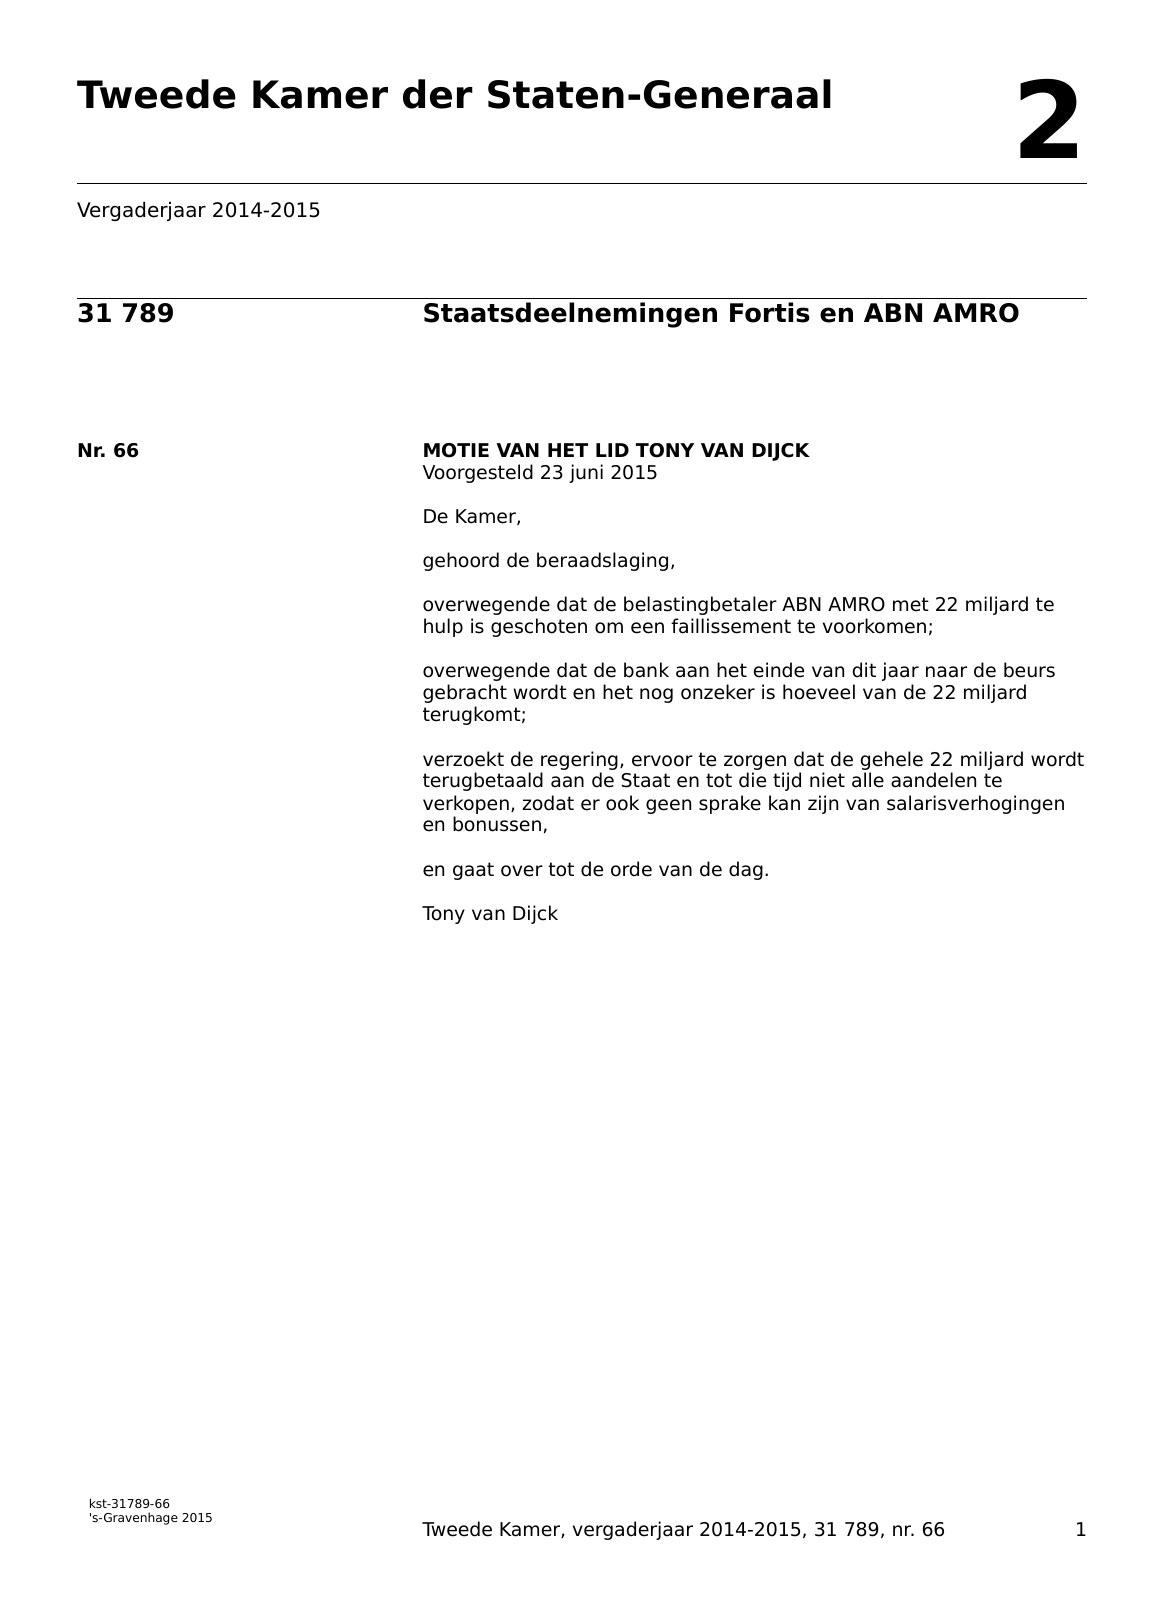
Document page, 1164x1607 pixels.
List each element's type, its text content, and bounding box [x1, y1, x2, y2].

text De Kamer, [422, 506, 1087, 528]
text en gaat over tot de orde van de dag. [422, 858, 1087, 881]
table_header Tweede Kamer der Staten-Generaal [77, 59, 886, 183]
text kst-31789-66 [88, 1497, 323, 1511]
table_header 2 [886, 59, 1087, 183]
text Tony van Dijck [422, 903, 1087, 925]
text overwegende dat de bank aan het einde van dit jaar naar de beurs gebracht wordt en het nog onzeker is hoeveel van de 22 miljard terugkomt; [422, 660, 1087, 726]
text overwegende dat de belastingbetaler ABN AMRO met 22 miljard te hulp is geschoten om een faillissement te voorkomen; [422, 594, 1087, 638]
text 's-Gravenhage 2015 [88, 1511, 323, 1525]
table_cell Vergaderjaar 2014-2015 [77, 184, 1087, 298]
text verzoekt de regering, ervoor te zorgen dat de gehele 22 miljard wordt terugbetaald aan de Staat en tot die tijd niet alle aandelen te verkopen, zodat er ook geen sprake kan zijn van salarisverhogingen en bonussen, [422, 748, 1087, 836]
subtitle Nr. 66 MOTIE VAN HET LID TONY VAN DIJCK [77, 440, 1087, 462]
text Voorgesteld 23 juni 2015 [422, 462, 1087, 484]
text gehoord de beraadslaging, [422, 550, 1087, 572]
subtitle 31 789 Staatsdeelnemingen Fortis en ABN AMRO [77, 299, 1087, 329]
